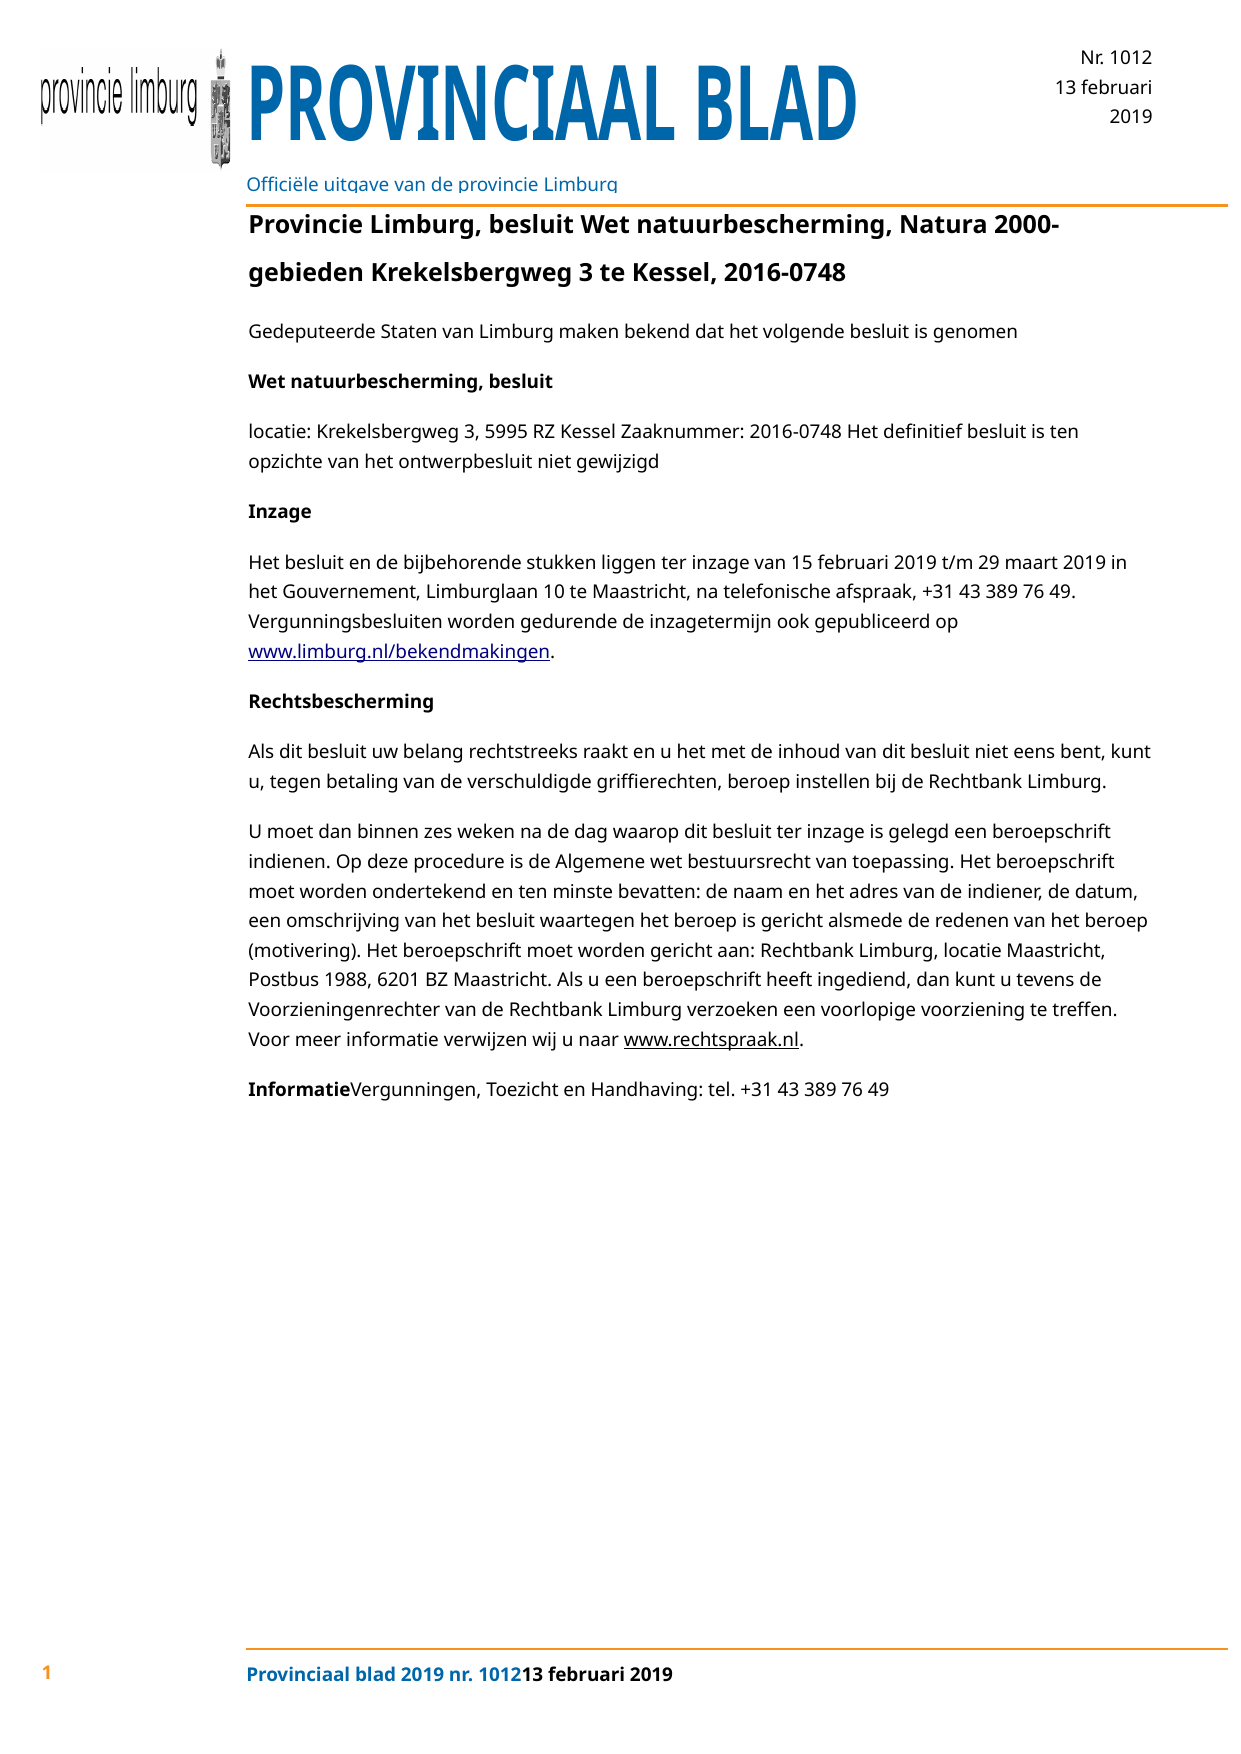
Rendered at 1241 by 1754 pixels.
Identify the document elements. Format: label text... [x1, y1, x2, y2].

text Rechtsbescherming [248, 688, 1152, 714]
text Inzage [248, 499, 1152, 524]
text Provincie Limburg, besluit Wet natuurbescherming, Natura 2000-gebieden Krekelsbergweg 3 te Kessel, 2016-0748 [248, 207, 1152, 288]
text InformatieVergunningen, Toezicht en Handhaving: tel. +31 43 389 76 49 [248, 1076, 1152, 1102]
picture [41, 47, 231, 172]
text locatie: Krekelsbergweg 3, 5995 RZ Kessel Zaaknummer: 2016-0748 Het definitief besluit is ten opzichte van het ontwerpbesluit niet gewijzigd [248, 419, 1152, 474]
text Het besluit en de bijbehorende stukken liggen ter inzage van 15 februari 2019 t/m 29 maart 2019 in het Gouvernement, Limburglaan 10 te Maastricht, na telefonische afspraak, +31 43 389 76 49. Vergunningsbesluiten worden gedurende de inzagetermijn ook gepubliceerd op www.limburg.nl/bekendmakingen. [248, 549, 1152, 664]
text Gedeputeerde Staten van Limburg maken bekend dat het volgende besluit is genomen [248, 318, 1152, 344]
text Als dit besluit uw belang rechtstreeks raakt en u het met de inhoud van dit besluit niet eens bent, kunt u, tegen betaling van de verschuldigde griffierechten, beroep instellen bij de Rechtbank Limburg. [248, 739, 1152, 794]
text U moet dan binnen zes weken na de dag waarop dit besluit ter inzage is gelegd een beroepschrift indienen. Op deze procedure is de Algemene wet bestuursrecht van toepassing. Het beroepschrift moet worden ondertekend en ten minste bevatten: de naam en het adres van de indiener, de datum, een omschrijving van het besluit waartegen het beroep is gericht alsmede de redenen van het beroep (motivering). Het beroepschrift moet worden gericht aan: Rechtbank Limburg, locatie Maastricht, Postbus 1988, 6201 BZ Maastricht. Als u een beroepschrift heeft ingediend, dan kunt u tevens de Voorzieningenrechter van de Rechtbank Limburg verzoeken een voorlopige voorziening te treffen. Voor meer informatie verwijzen wij u naar www.rechtspraak.nl. [248, 819, 1152, 1052]
text Wet natuurbescherming, besluit [248, 368, 1152, 394]
